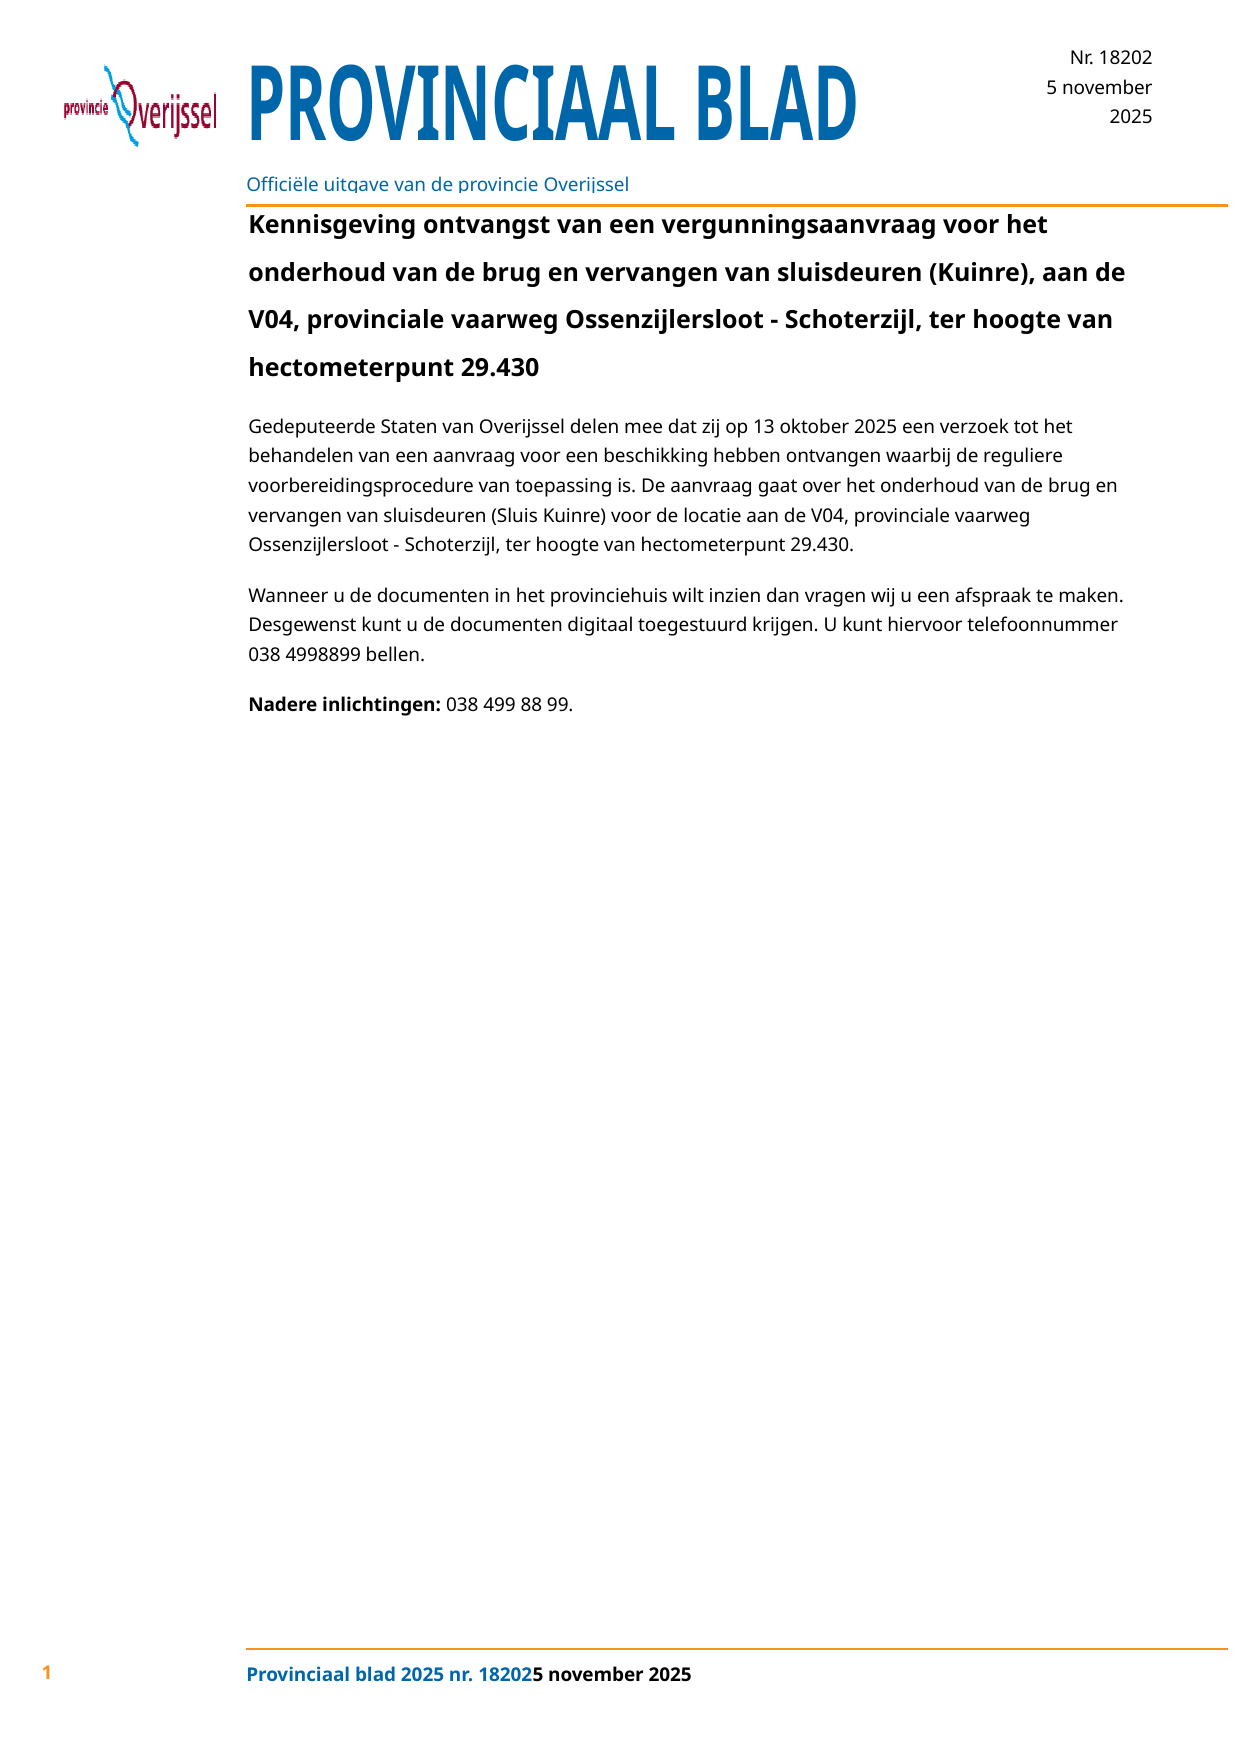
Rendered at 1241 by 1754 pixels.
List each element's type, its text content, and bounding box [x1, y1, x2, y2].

text Gedeputeerde Staten van Overijssel delen mee dat zij op 13 oktober 2025 een verzoek tot het behandelen van een aanvraag voor een beschikking hebben ontvangen waarbij de reguliere voorbereidingsprocedure van toepassing is. De aanvraag gaat over het onderhoud van de brug en vervangen van sluisdeuren (Sluis Kuinre) voor de locatie aan de V04, provinciale vaarweg Ossenzijlersloot - Schoterzijl, ter hoogte van hectometerpunt 29.430. [248, 413, 1152, 557]
text Wanneer u de documenten in het provinciehuis wilt inzien dan vragen wij u een afspraak te maken. Desgewenst kunt u de documenten digitaal toegestuurd krijgen. U kunt hiervoor telefoonnummer 038 4998899 bellen. [248, 582, 1152, 667]
text Nadere inlichtingen: 038 499 88 99. [248, 691, 1152, 717]
picture [41, 47, 231, 172]
text Kennisgeving ontvangst van een vergunningsaanvraag voor het onderhoud van de brug en vervangen van sluisdeuren (Kuinre), aan de V04, provinciale vaarweg Ossenzijlersloot - Schoterzijl, ter hoogte van hectometerpunt 29.430 [248, 207, 1152, 384]
